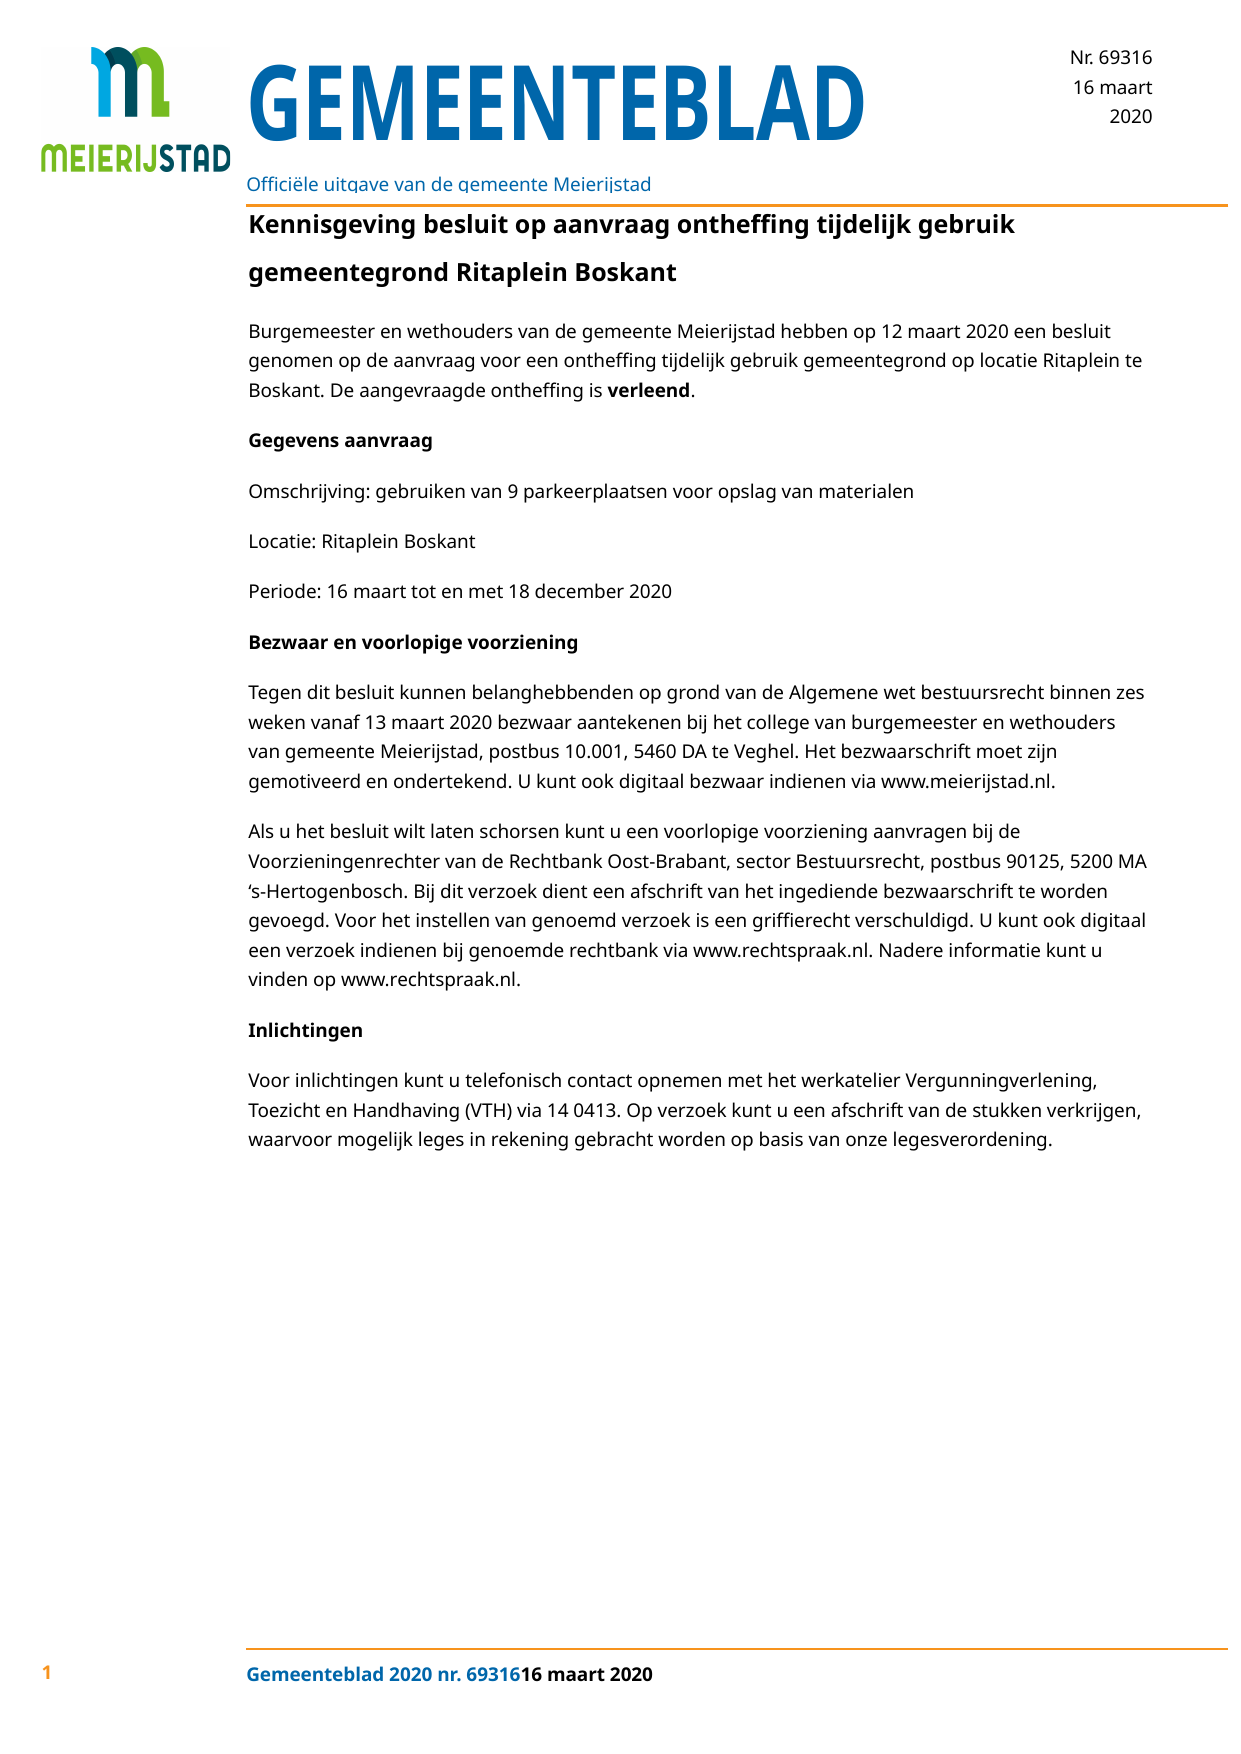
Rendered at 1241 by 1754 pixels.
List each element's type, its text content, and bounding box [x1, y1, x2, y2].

text Periode: 16 maart tot en met 18 december 2020 [248, 579, 1152, 604]
text Burgemeester en wethouders van de gemeente Meierijstad hebben op 12 maart 2020 een besluit genomen op de aanvraag voor een ontheffing tijdelijk gebruik gemeentegrond op locatie Ritaplein te Boskant. De aangevraagde ontheffing is verleend. [248, 318, 1152, 403]
text Inlichtingen [248, 1017, 1152, 1043]
text Voor inlichtingen kunt u telefonisch contact opnemen met het werkatelier Vergunningverlening, Toezicht en Handhaving (VTH) via 14 0413. Op verzoek kunt u een afschrift van de stukken verkrijgen, waarvoor mogelijk leges in rekening gebracht worden op basis van onze legesverordening. [248, 1067, 1152, 1152]
text Omschrijving: gebruiken van 9 parkeerplaatsen voor opslag van materialen [248, 478, 1152, 504]
text Als u het besluit wilt laten schorsen kunt u een voorlopige voorziening aanvragen bij de Voorzieningenrechter van de Rechtbank Oost-Brabant, sector Bestuursrecht, postbus 90125, 5200 MA ‘s-Hertogenbosch. Bij dit verzoek dient een afschrift van het ingediende bezwaarschrift te worden gevoegd. Voor het instellen van genoemd verzoek is een griffierecht verschuldigd. U kunt ook digitaal een verzoek indienen bij genoemde rechtbank via www.rechtspraak.nl. Nadere informatie kunt u vinden op www.rechtspraak.nl. [248, 819, 1152, 992]
text Locatie: Ritaplein Boskant [248, 528, 1152, 554]
text Bezwaar en voorlopige voorziening [248, 629, 1152, 655]
picture [41, 47, 231, 172]
text Gegevens aanvraag [248, 427, 1152, 453]
text Kennisgeving besluit op aanvraag ontheffing tijdelijk gebruik gemeentegrond Ritaplein Boskant [248, 207, 1152, 288]
text Tegen dit besluit kunnen belanghebbenden op grond van de Algemene wet bestuursrecht binnen zes weken vanaf 13 maart 2020 bezwaar aantekenen bij het college van burgemeester en wethouders van gemeente Meierijstad, postbus 10.001, 5460 DA te Veghel. Het bezwaarschrift moet zijn gemotiveerd en ondertekend. U kunt ook digitaal bezwaar indienen via www.meierijstad.nl. [248, 679, 1152, 794]
